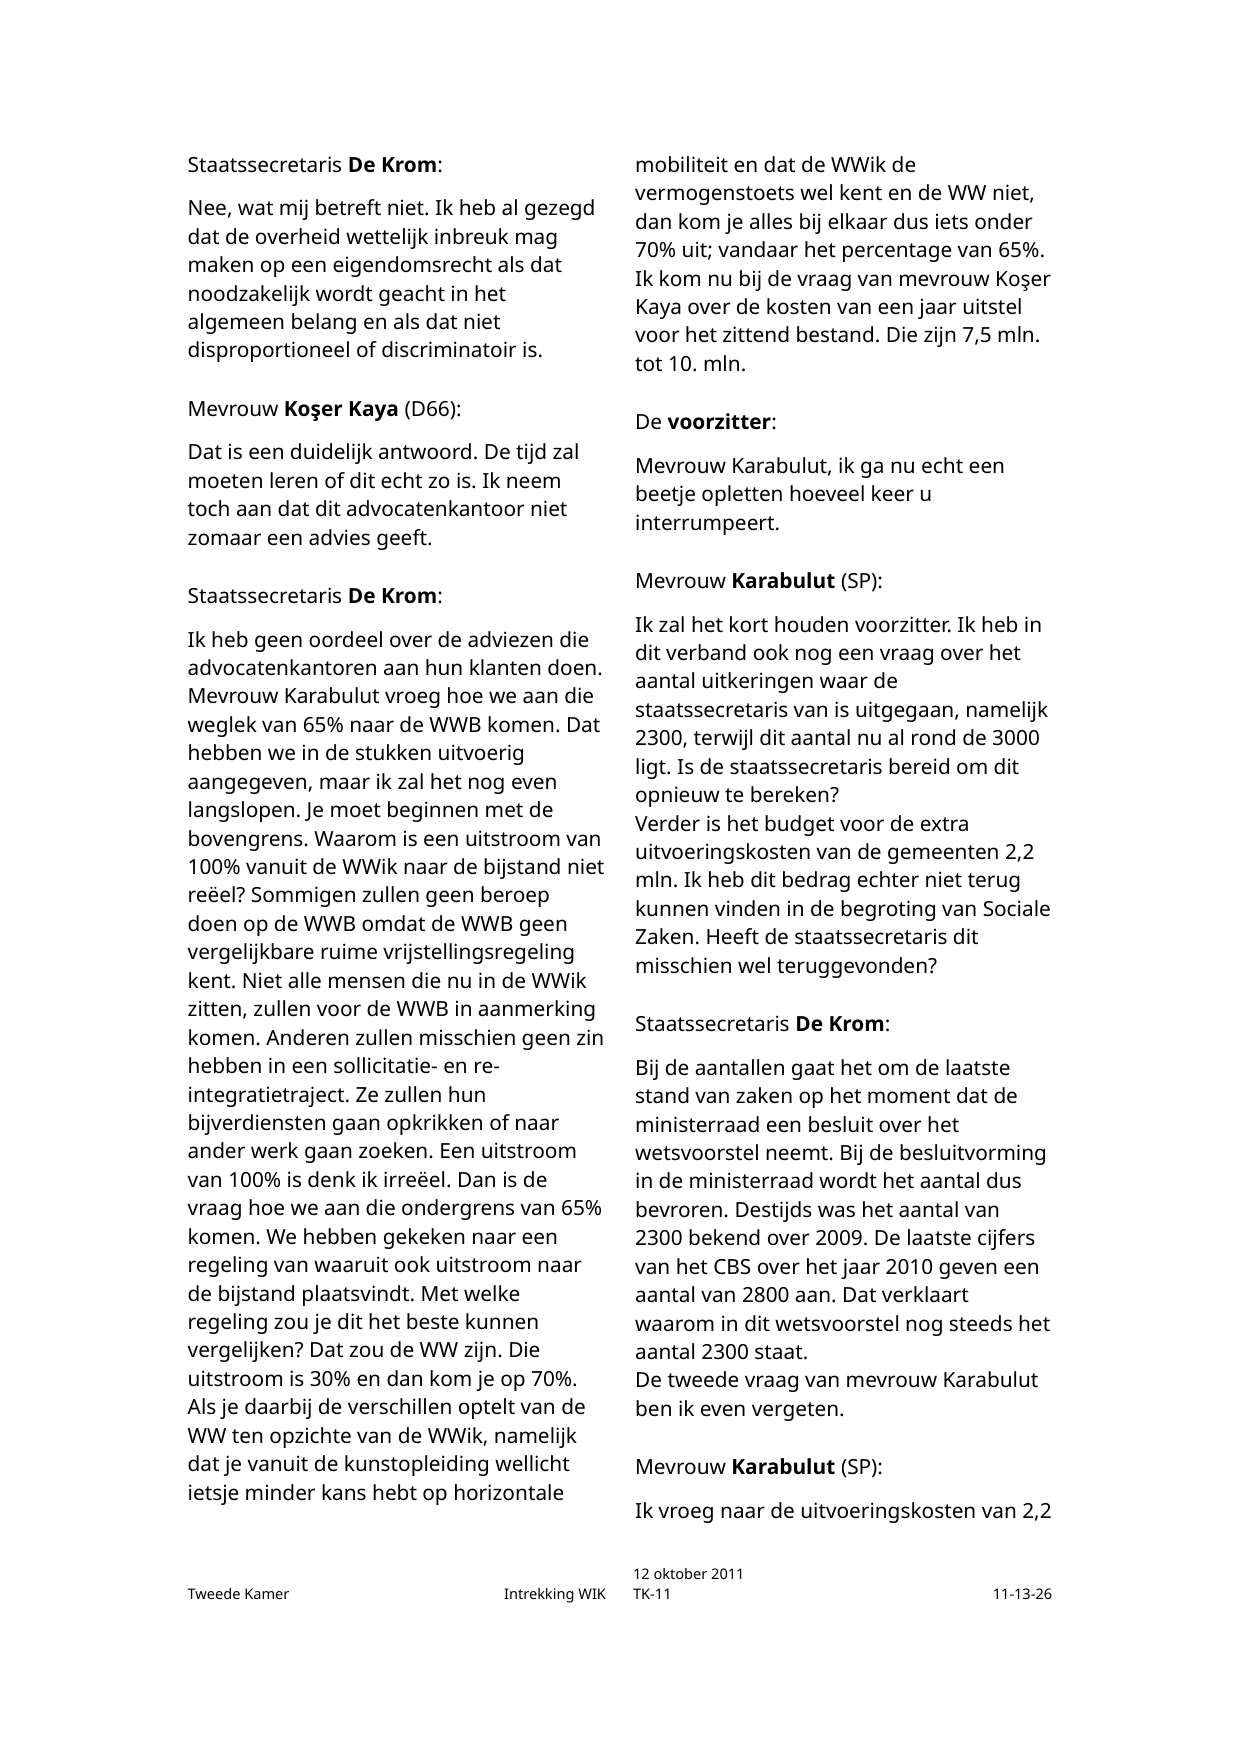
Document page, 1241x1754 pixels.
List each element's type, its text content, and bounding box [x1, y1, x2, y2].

text Ik vroeg naar de uitvoeringskosten van 2,2 [635, 1496, 1053, 1524]
text Verder is het budget voor de extra uitvoeringskosten van de gemeenten 2,2 mln. Ik heb dit bedrag echter niet terug kunnen vinden in de begroting van Sociale Zaken. Heeft de staatssecretaris dit misschien wel teruggevonden? [635, 809, 1053, 979]
text Mevrouw Koşer Kaya (D66): [187, 394, 605, 422]
text Nee, wat mij betreft niet. Ik heb al gezegd dat de overheid wettelijk inbreuk mag maken op een eigendomsrecht als dat noodzakelijk wordt geacht in het algemeen belang en als dat niet disproportioneel of discriminatoir is. [187, 193, 605, 364]
text Ik kom nu bij de vraag van mevrouw Koşer Kaya over de kosten van een jaar uitstel voor het zittend bestand. Die zijn 7,5 mln. tot 10. mln. [635, 264, 1053, 377]
text Staatssecretaris De Krom: [635, 1009, 1053, 1038]
text Ik heb geen oordeel over de adviezen die advocatenkantoren aan hun klanten doen. [187, 625, 605, 682]
text Staatssecretaris De Krom: [187, 150, 605, 178]
text Mevrouw Karabulut (SP): [635, 1452, 1053, 1481]
text De tweede vraag van mevrouw Karabulut ben ik even vergeten. [635, 1366, 1053, 1422]
text De voorzitter: [635, 407, 1053, 436]
text Mevrouw Karabulut, ik ga nu echt een beetje opletten hoeveel keer u interrumpeert. [635, 451, 1053, 536]
text mobiliteit en dat de WWik de vermogenstoets wel kent en de WW niet, dan kom je alles bij elkaar dus iets onder 70% uit; vandaar het percentage van 65%. [635, 150, 1053, 264]
text Bij de aantallen gaat het om de laatste stand van zaken op het moment dat de ministerraad een besluit over het wetsvoorstel neemt. Bij de besluitvorming in de ministerraad wordt het aantal dus bevroren. Destijds was het aantal van 2300 bekend over 2009. De laatste cijfers van het CBS over het jaar 2010 geven een aantal van 2800 aan. Dat verklaart waarom in dit wetsvoorstel nog steeds het aantal 2300 staat. [635, 1053, 1053, 1366]
text Ik zal het kort houden voorzitter. Ik heb in dit verband ook nog een vraag over het aantal uitkeringen waar de staatssecretaris van is uitgegaan, namelijk 2300, terwijl dit aantal nu al rond de 3000 ligt. Is de staatssecretaris bereid om dit opnieuw te bereken? [635, 610, 1053, 809]
text Mevrouw Karabulut vroeg hoe we aan die weglek van 65% naar de WWB komen. Dat hebben we in de stukken uitvoerig aangegeven, maar ik zal het nog even langslopen. Je moet beginnen met de bovengrens. Waarom is een uitstroom van 100% vanuit de WWik naar de bijstand niet reëel? Sommigen zullen geen beroep doen op de WWB omdat de WWB geen vergelijkbare ruime vrijstellingsregeling kent. Niet alle mensen die nu in de WWik zitten, zullen voor de WWB in aanmerking komen. Anderen zullen misschien geen zin hebben in een sollicitatie- en re-integratietraject. Ze zullen hun bijverdiensten gaan opkrikken of naar ander werk gaan zoeken. Een uitstroom van 100% is denk ik irreëel. Dan is de vraag hoe we aan die ondergrens van 65% komen. We hebben gekeken naar een regeling van waaruit ook uitstroom naar de bijstand plaatsvindt. Met welke regeling zou je dit het beste kunnen vergelijken? Dat zou de WW zijn. Die uitstroom is 30% en dan kom je op 70%. Als je daarbij de verschillen optelt van de WW ten opzichte van de WWik, namelijk dat je vanuit de kunstopleiding wellicht ietsje minder kans hebt op horizontale [187, 682, 605, 1506]
text Dat is een duidelijk antwoord. De tijd zal moeten leren of dit echt zo is. Ik neem toch aan dat dit advocatenkantoor niet zomaar een advies geeft. [187, 437, 605, 551]
text Mevrouw Karabulut (SP): [635, 566, 1053, 595]
text Staatssecretaris De Krom: [187, 581, 605, 610]
